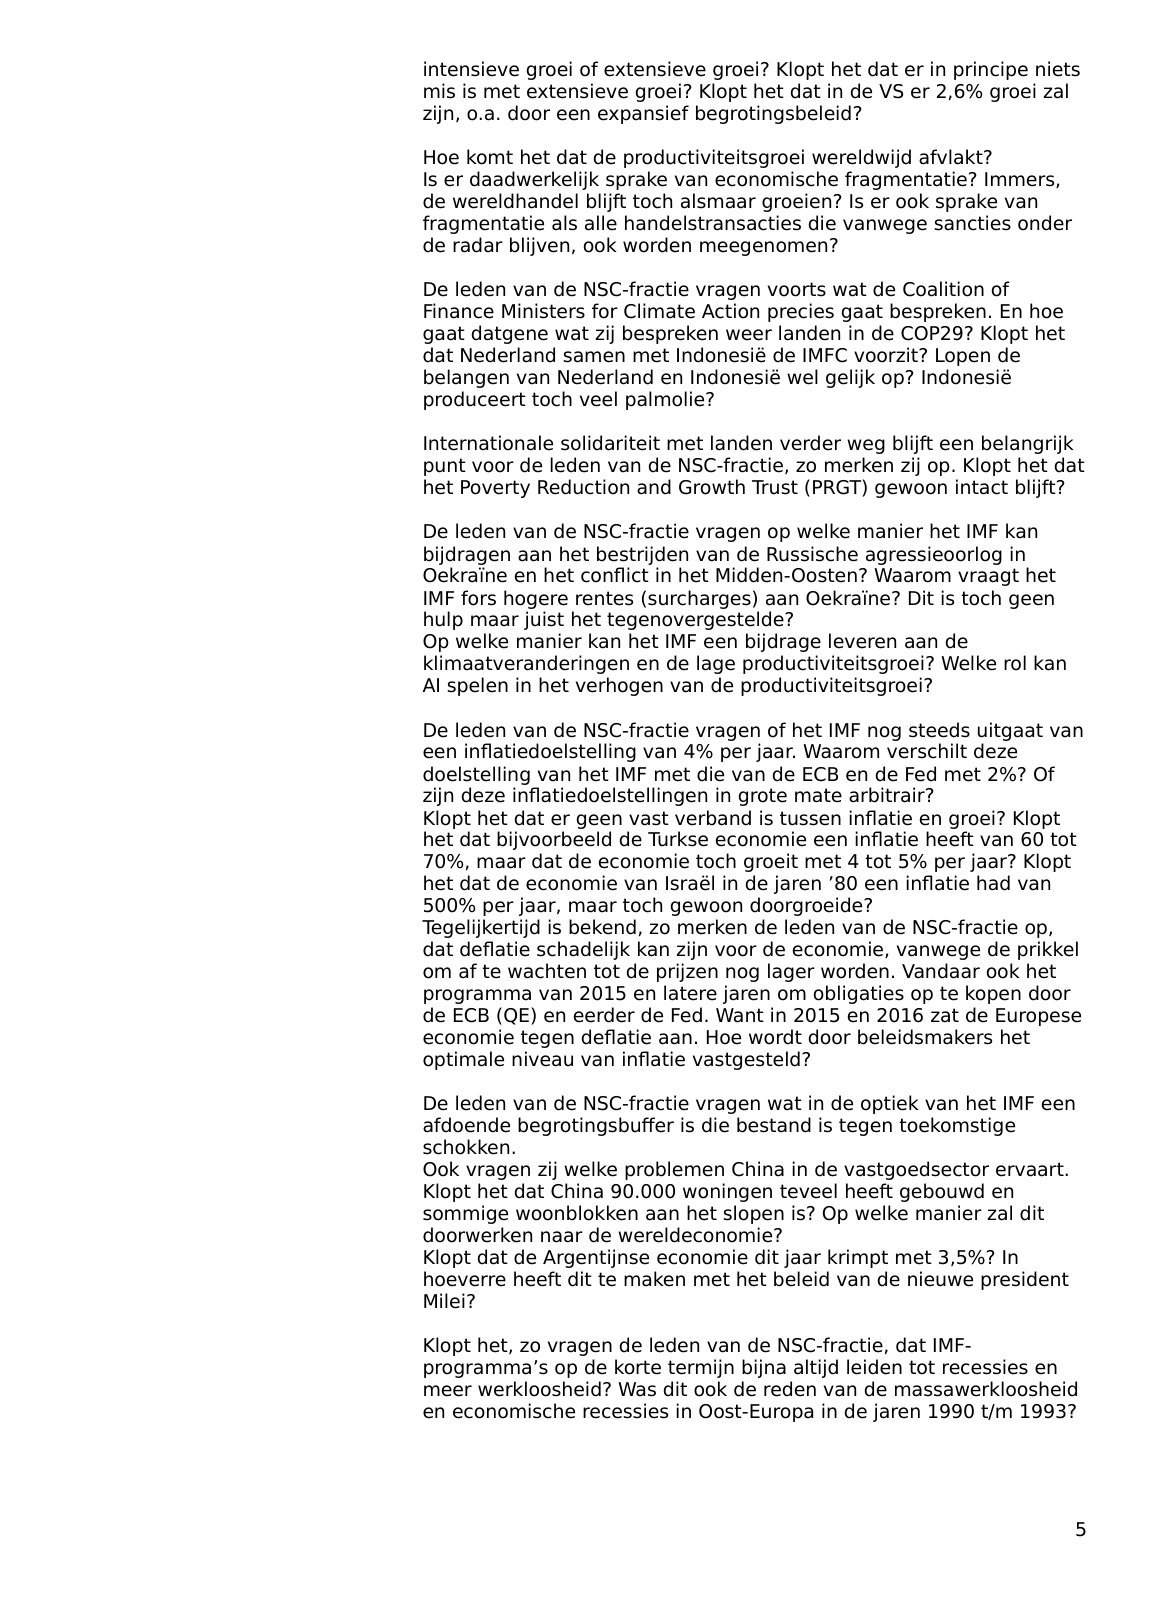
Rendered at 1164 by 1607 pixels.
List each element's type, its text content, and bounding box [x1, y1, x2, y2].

text Tegelijkertijd is bekend, zo merken de leden van de NSC-fractie op, dat deflatie schadelijk kan zijn voor de economie, vanwege de prikkel om af te wachten tot de prijzen nog lager worden. Vandaar ook het programma van 2015 en latere jaren om obligaties op te kopen door de ECB (QE) en eerder de Fed. Want in 2015 en 2016 zat de Europese economie tegen deflatie aan. Hoe wordt door beleidsmakers het optimale niveau van inflatie vastgesteld? [422, 917, 1087, 1071]
text De leden van de NSC-fractie vragen voorts wat de Coalition of Finance Ministers for Climate Action precies gaat bespreken. En hoe gaat datgene wat zij bespreken weer landen in de COP29? Klopt het dat Nederland samen met Indonesië de IMFC voorzit? Lopen de belangen van Nederland en Indonesië wel gelijk op? Indonesië produceert toch veel palmolie? [422, 279, 1087, 411]
text De leden van de NSC-fractie vragen of het IMF nog steeds uitgaat van een inflatiedoelstelling van 4% per jaar. Waarom verschilt deze doelstelling van het IMF met die van de ECB en de Fed met 2%? Of zijn deze inflatiedoelstellingen in grote mate arbitrair? [422, 719, 1087, 807]
text Hoe komt het dat de productiviteitsgroei wereldwijd afvlakt? [422, 147, 1087, 169]
text De leden van de NSC-fractie vragen wat in de optiek van het IMF een afdoende begrotingsbuffer is die bestand is tegen toekomstige schokken. [422, 1093, 1087, 1159]
text Op welke manier kan het IMF een bijdrage leveren aan de klimaatveranderingen en de lage productiviteitsgroei? Welke rol kan AI spelen in het verhogen van de productiviteitsgroei? [422, 631, 1087, 697]
text Klopt dat de Argentijnse economie dit jaar krimpt met 3,5%? In hoeverre heeft dit te maken met het beleid van de nieuwe president Milei? [422, 1247, 1087, 1313]
text Ook vragen zij welke problemen China in de vastgoedsector ervaart. Klopt het dat China 90.000 woningen teveel heeft gebouwd en sommige woonblokken aan het slopen is? Op welke manier zal dit doorwerken naar de wereldeconomie? [422, 1159, 1087, 1247]
text De leden van de NSC-fractie vragen op welke manier het IMF kan bijdragen aan het bestrijden van de Russische agressieoorlog in Oekraïne en het conflict in het Midden-Oosten? Waarom vraagt het IMF fors hogere rentes (surcharges) aan Oekraïne? Dit is toch geen hulp maar juist het tegenovergestelde? [422, 521, 1087, 631]
text Internationale solidariteit met landen verder weg blijft een belangrijk punt voor de leden van de NSC-fractie, zo merken zij op. Klopt het dat het Poverty Reduction and Growth Trust (PRGT) gewoon intact blijft? [422, 433, 1087, 499]
text Klopt het dat er geen vast verband is tussen inflatie en groei? Klopt het dat bijvoorbeeld de Turkse economie een inflatie heeft van 60 tot 70%, maar dat de economie toch groeit met 4 tot 5% per jaar? Klopt het dat de economie van Israël in de jaren ’80 een inflatie had van 500% per jaar, maar toch gewoon doorgroeide? [422, 807, 1087, 917]
text intensieve groei of extensieve groei? Klopt het dat er in principe niets mis is met extensieve groei? Klopt het dat in de VS er 2,6% groei zal zijn, o.a. door een expansief begrotingsbeleid? [422, 59, 1087, 125]
text Klopt het, zo vragen de leden van de NSC-fractie, dat IMF-programma’s op de korte termijn bijna altijd leiden tot recessies en meer werkloosheid? Was dit ook de reden van de massawerkloosheid en economische recessies in Oost-Europa in de jaren 1990 t/m 1993? [422, 1335, 1087, 1423]
text Is er daadwerkelijk sprake van economische fragmentatie? Immers, de wereldhandel blijft toch alsmaar groeien? Is er ook sprake van fragmentatie als alle handelstransacties die vanwege sancties onder de radar blijven, ook worden meegenomen? [422, 169, 1087, 257]
